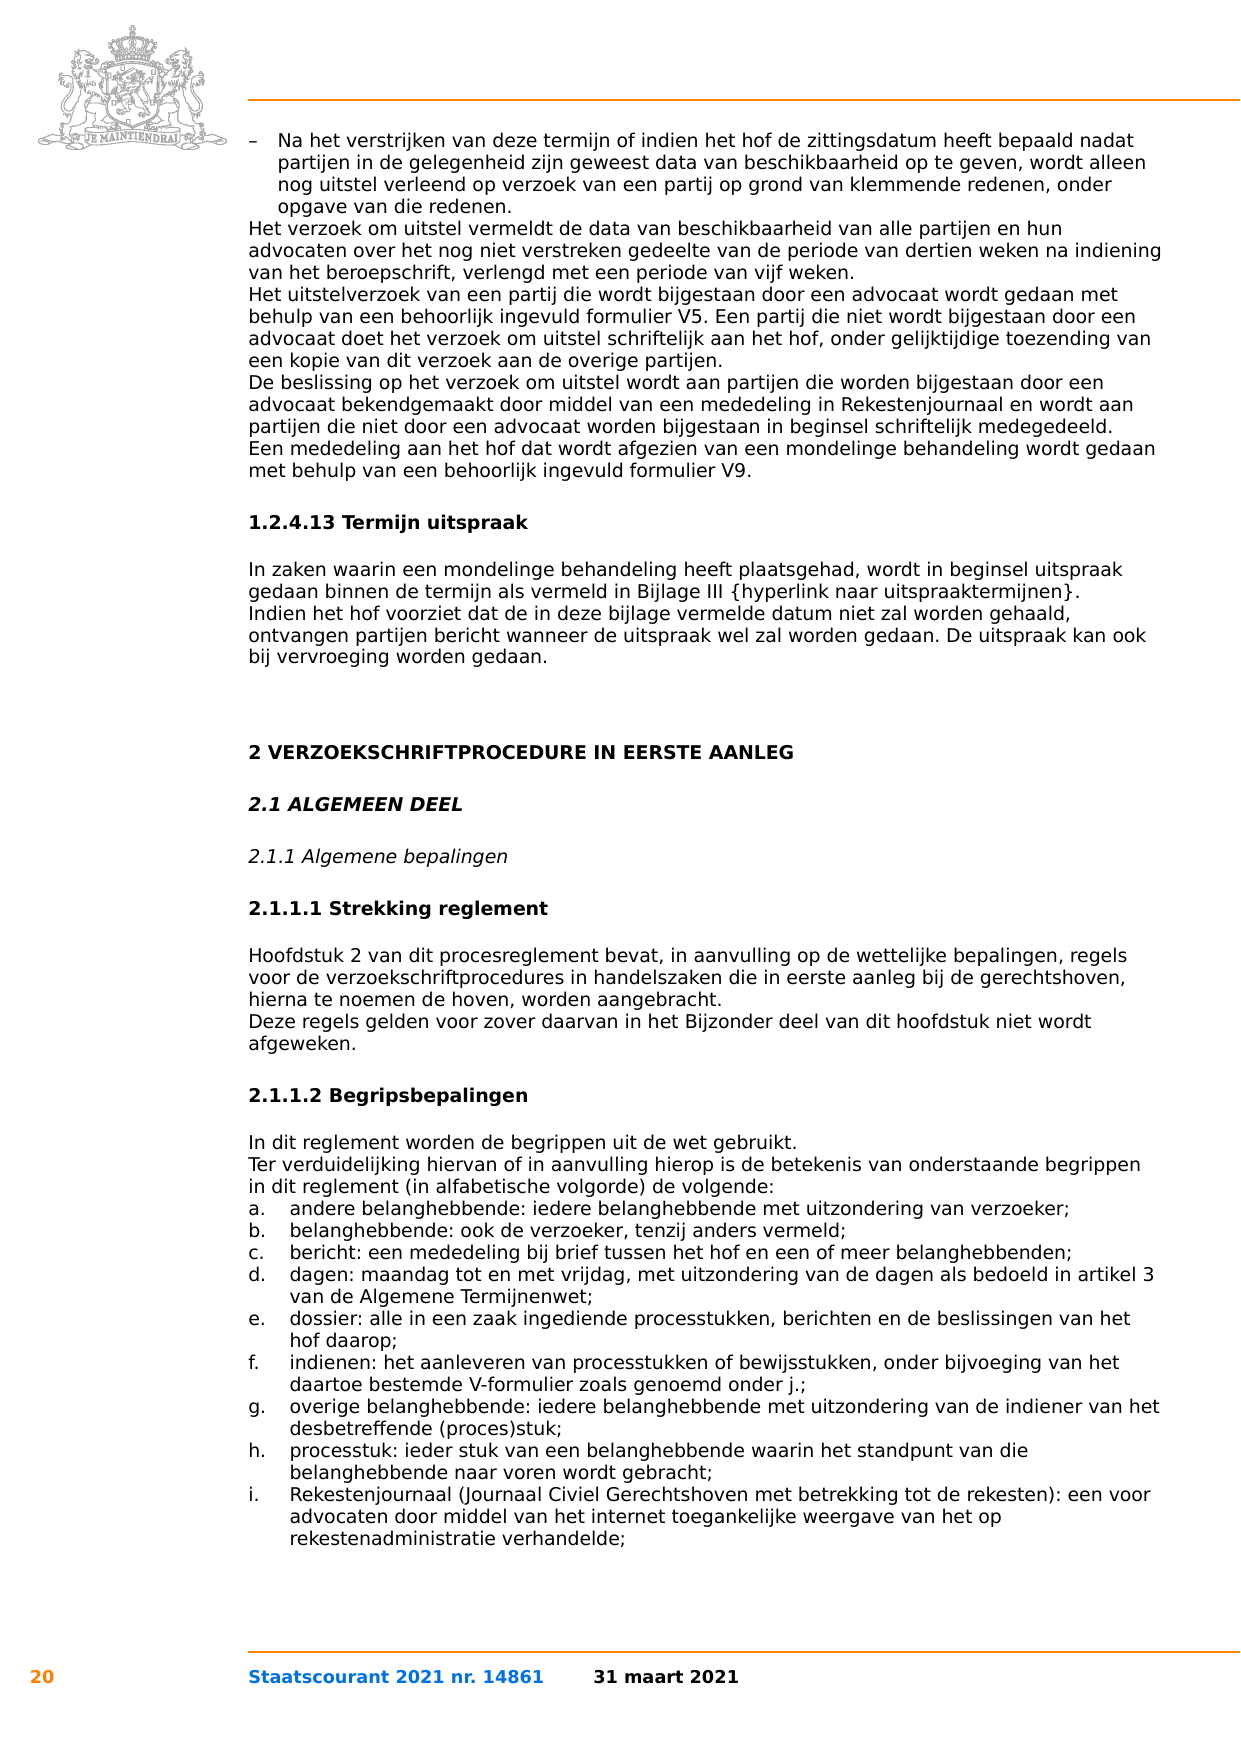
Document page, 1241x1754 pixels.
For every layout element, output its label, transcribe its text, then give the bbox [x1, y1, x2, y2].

subtitle 1.2.4.13 Termijn uitspraak [248, 512, 1163, 533]
text f. indienen: het aanleveren van processtukken of bewijsstukken, onder bijvoeging van het daartoe bestemde V-formulier zoals genoemd onder j.; [248, 1352, 1163, 1396]
text d. dagen: maandag tot en met vrijdag, met uitzondering van de dagen als bedoeld in artikel 3 van de Algemene Termijnenwet; [248, 1264, 1163, 1308]
subtitle 2.1.1.1 Strekking reglement [248, 898, 1163, 920]
text i. Rekestenjournaal (Journaal Civiel Gerechtshoven met betrekking tot de rekesten): een voor advocaten door middel van het internet toegankelijke weergave van het op rekestenadministratie verhandelde; [248, 1484, 1163, 1550]
text Hoofdstuk 2 van dit procesreglement bevat, in aanvulling op de wettelijke bepalingen, regels voor de verzoekschriftprocedures in handelszaken die in eerste aanleg bij de gerechtshoven, hierna te noemen de hoven, worden aangebracht. [248, 945, 1163, 1011]
text Een mededeling aan het hof dat wordt afgezien van een mondelinge behandeling wordt gedaan met behulp van een behoorlijk ingevuld formulier V9. [248, 438, 1163, 482]
text c. bericht: een mededeling bij brief tussen het hof en een of meer belanghebbenden; [248, 1242, 1163, 1264]
subtitle 2.1.1.2 Begripsbepalingen [248, 1085, 1163, 1107]
text – Na het verstrijken van deze termijn of indien het hof de zittingsdatum heeft bepaald nadat partijen in de gelegenheid zijn geweest data van beschikbaarheid op te geven, wordt alleen nog uitstel verleend op verzoek van een partij op grond van klemmende redenen, onder opgave van die redenen. [248, 130, 1163, 218]
text e. dossier: alle in een zaak ingediende processtukken, berichten en de beslissingen van het hof daarop; [248, 1308, 1163, 1352]
text b. belanghebbende: ook de verzoeker, tenzij anders vermeld; [248, 1220, 1163, 1242]
text h. processtuk: ieder stuk van een belanghebbende waarin het standpunt van die belanghebbende naar voren wordt gebracht; [248, 1440, 1163, 1484]
subtitle 2 VERZOEKSCHRIFTPROCEDURE IN EERSTE AANLEG [248, 742, 1163, 764]
subtitle 2.1.1 Algemene bepalingen [248, 846, 1163, 868]
text a. andere belanghebbende: iedere belanghebbende met uitzondering van verzoeker; [248, 1198, 1163, 1220]
text g. overige belanghebbende: iedere belanghebbende met uitzondering van de indiener van het desbetreffende (proces)stuk; [248, 1396, 1163, 1440]
text Ter verduidelijking hiervan of in aanvulling hierop is de betekenis van onderstaande begrippen in dit reglement (in alfabetische volgorde) de volgende: [248, 1154, 1163, 1198]
text In dit reglement worden de begrippen uit de wet gebruikt. [248, 1132, 1163, 1154]
text Het uitstelverzoek van een partij die wordt bijgestaan door een advocaat wordt gedaan met behulp van een behoorlijk ingevuld formulier V5. Een partij die niet wordt bijgestaan door een advocaat doet het verzoek om uitstel schriftelijk aan het hof, onder gelijktijdige toezending van een kopie van dit verzoek aan de overige partijen. [248, 284, 1163, 372]
subtitle 2.1 ALGEMEEN DEEL [248, 794, 1163, 816]
picture [38, 25, 227, 150]
text De beslissing op het verzoek om uitstel wordt aan partijen die worden bijgestaan door een advocaat bekendgemaakt door middel van een mededeling in Rekestenjournaal en wordt aan partijen die niet door een advocaat worden bijgestaan in beginsel schriftelijk medegedeeld. [248, 372, 1163, 438]
text Deze regels gelden voor zover daarvan in het Bijzonder deel van dit hoofdstuk niet wordt afgeweken. [248, 1011, 1163, 1055]
text Indien het hof voorziet dat de in deze bijlage vermelde datum niet zal worden gehaald, ontvangen partijen bericht wanneer de uitspraak wel zal worden gedaan. De uitspraak kan ook bij vervroeging worden gedaan. [248, 602, 1163, 668]
text In zaken waarin een mondelinge behandeling heeft plaatsgehad, wordt in beginsel uitspraak gedaan binnen de termijn als vermeld in Bijlage III {hyperlink naar uitspraaktermijnen}. [248, 558, 1163, 602]
text Het verzoek om uitstel vermeldt de data van beschikbaarheid van alle partijen en hun advocaten over het nog niet verstreken gedeelte van de periode van dertien weken na indiening van het beroepschrift, verlengd met een periode van vijf weken. [248, 218, 1163, 284]
